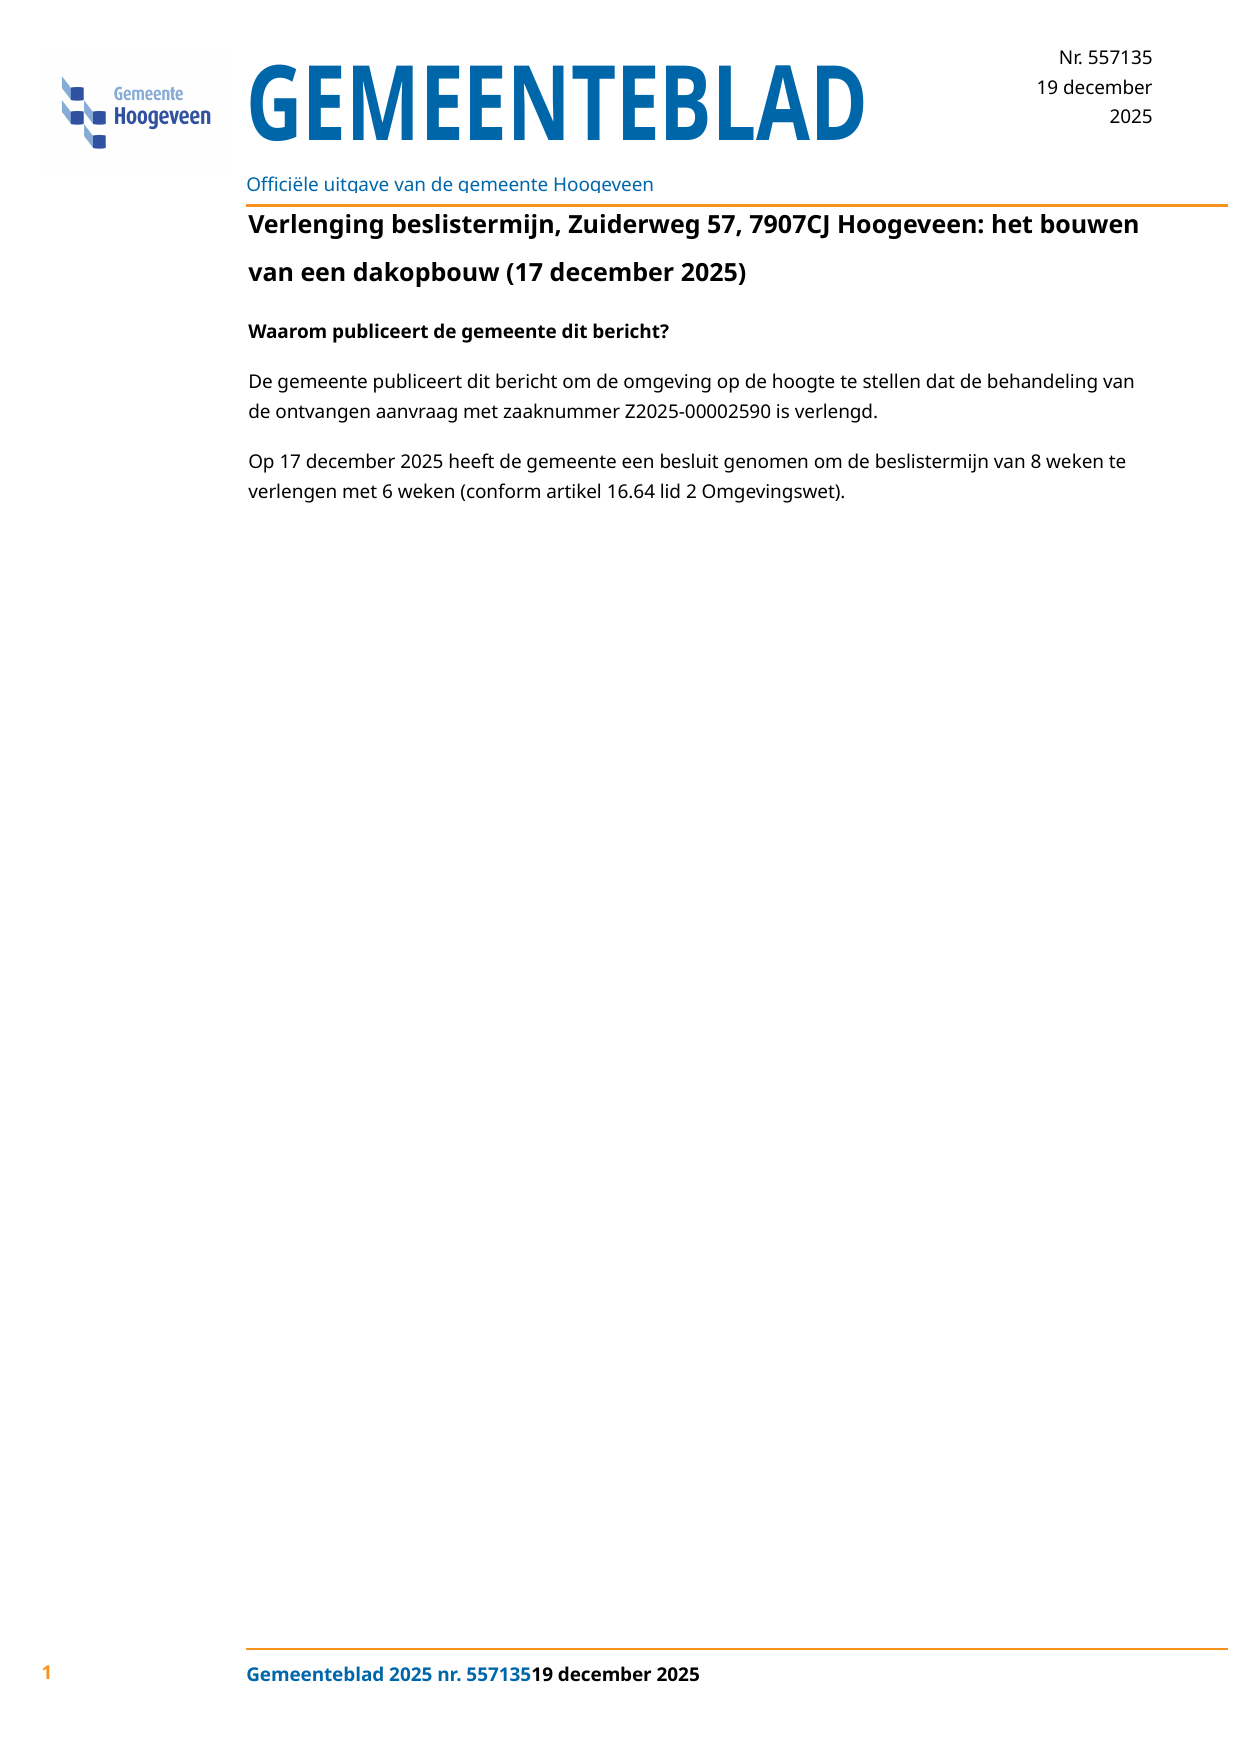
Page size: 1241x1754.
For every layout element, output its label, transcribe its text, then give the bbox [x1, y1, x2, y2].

picture [41, 47, 231, 172]
text Verlenging beslistermijn, Zuiderweg 57, 7907CJ Hoogeveen: het bouwen van een dakopbouw (17 december 2025) [248, 207, 1152, 288]
text De gemeente publiceert dit bericht om de omgeving op de hoogte te stellen dat de behandeling van de ontvangen aanvraag met zaaknummer Z2025-00002590 is verlengd. [248, 368, 1152, 424]
text Op 17 december 2025 heeft de gemeente een besluit genomen om de beslistermijn van 8 weken te verlengen met 6 weken (conform artikel 16.64 lid 2 Omgevingswet). [248, 448, 1152, 504]
text Waarom publiceert de gemeente dit bericht? [248, 318, 1152, 344]
